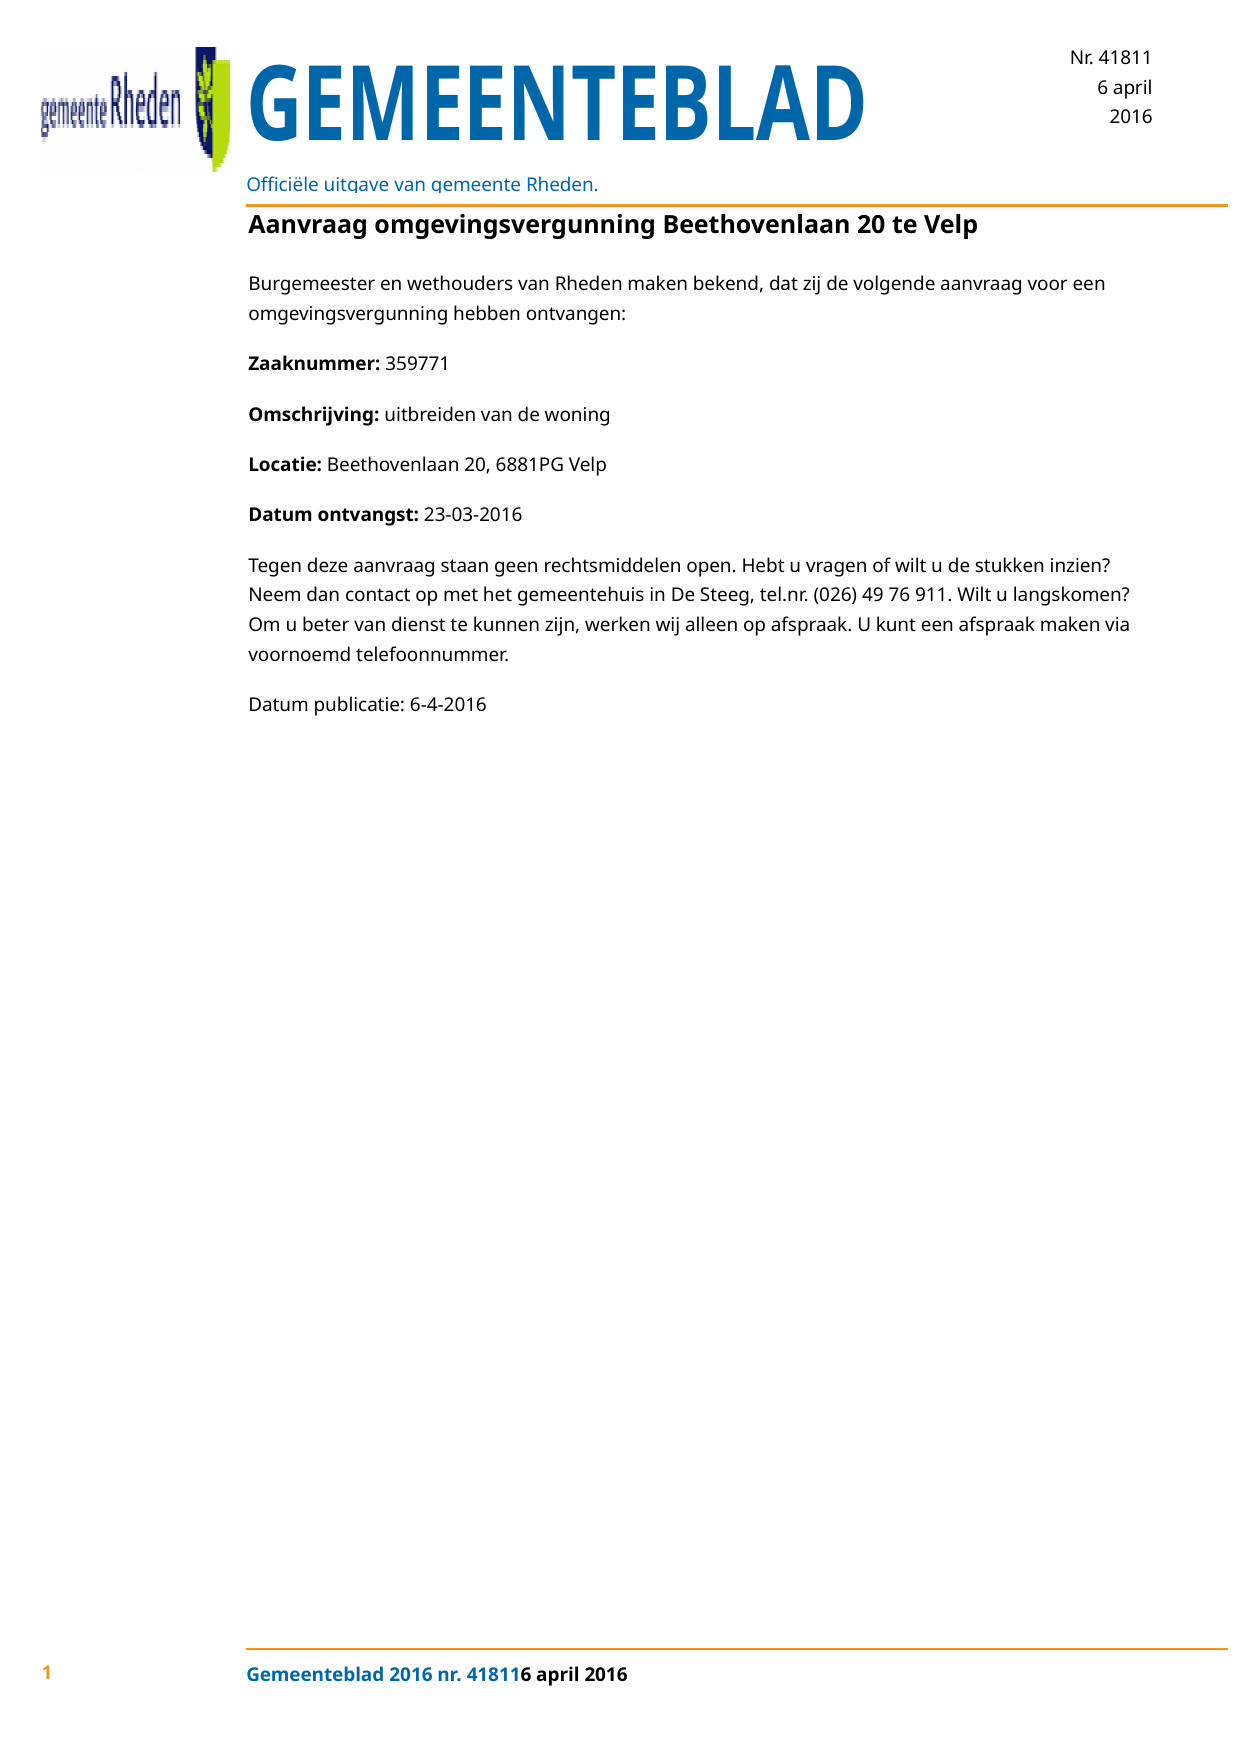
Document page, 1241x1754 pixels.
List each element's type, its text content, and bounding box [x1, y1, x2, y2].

text Burgemeester en wethouders van Rheden maken bekend, dat zij de volgende aanvraag voor een omgevingsvergunning hebben ontvangen: [248, 270, 1152, 326]
text Aanvraag omgevingsvergunning Beethovenlaan 20 te Velp [248, 207, 1152, 241]
text Omschrijving: uitbreiden van de woning [248, 401, 1152, 426]
picture [41, 47, 231, 172]
text Datum publicatie: 6-4-2016 [248, 691, 1152, 717]
text Zaaknummer: 359771 [248, 350, 1152, 376]
text Locatie: Beethovenlaan 20, 6881PG Velp [248, 451, 1152, 477]
text Tegen deze aanvraag staan geen rechtsmiddelen open. Hebt u vragen of wilt u de stukken inzien? Neem dan contact op met het gemeentehuis in De Steeg, tel.nr. (026) 49 76 911. Wilt u langskomen? Om u beter van dienst te kunnen zijn, werken wij alleen op afspraak. U kunt een afspraak maken via voornoemd telefoonnummer. [248, 552, 1152, 666]
text Datum ontvangst: 23-03-2016 [248, 502, 1152, 527]
